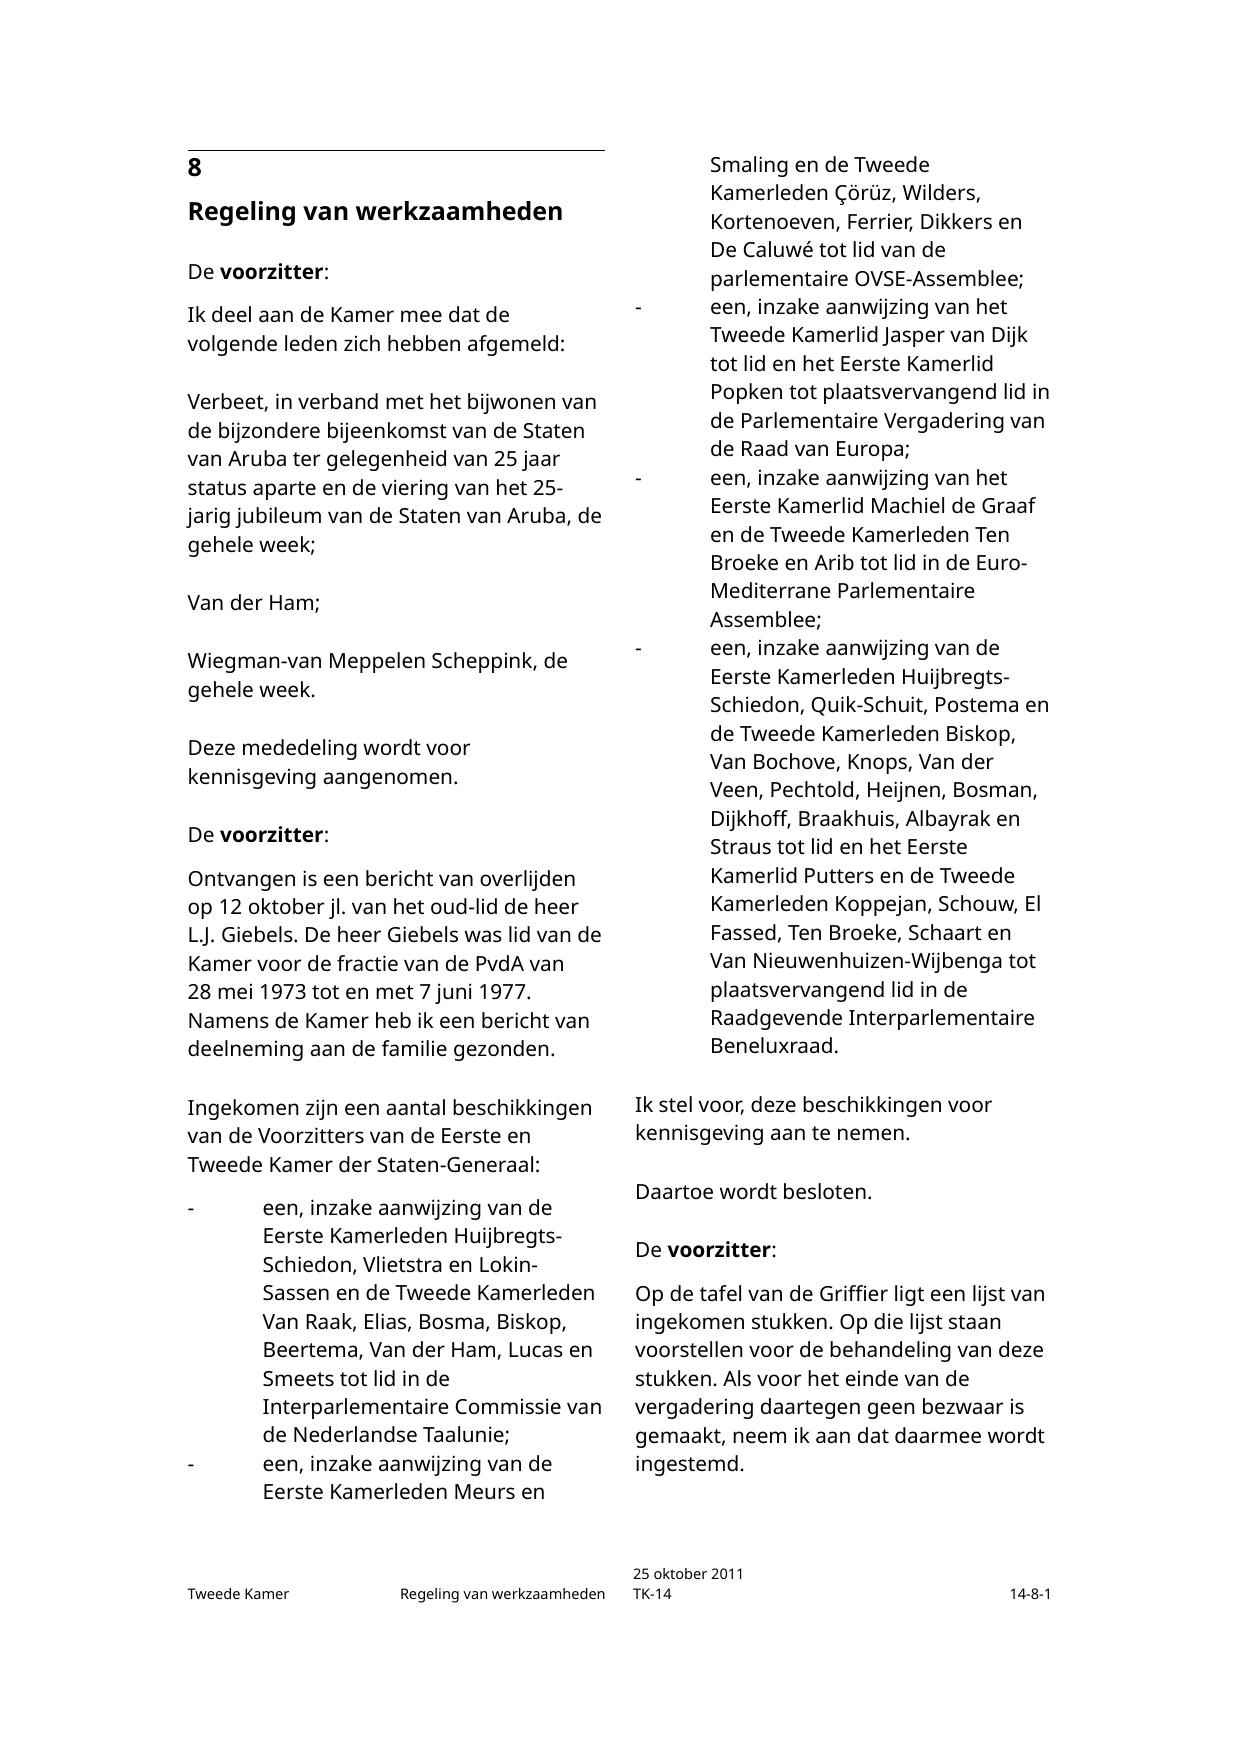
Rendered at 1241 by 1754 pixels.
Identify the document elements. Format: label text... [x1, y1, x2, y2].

text Deze mededeling wordt voor kennisgeving aangenomen. [187, 733, 605, 790]
text De voorzitter: [187, 820, 605, 849]
text Van der Ham; [187, 588, 605, 617]
list een, inzake aanwijzing van de Eerste Kamerleden Meurs en [187, 1449, 605, 1506]
text Ik deel aan de Kamer mee dat de volgende leden zich hebben afgemeld: [187, 301, 605, 357]
list Smaling en de Tweede Kamerleden Çörüz, Wilders, Kortenoeven, Ferrier, Dikkers en De Caluwé tot lid van de parlementaire OVSE-Assemblee; [635, 150, 1053, 292]
text De voorzitter: [187, 257, 605, 286]
list een, inzake aanwijzing van het Eerste Kamerlid Machiel de Graaf en de Tweede Kamerleden Ten Broeke en Arib tot lid in de Euro-Mediterrane Parlementaire Assemblee; [635, 463, 1053, 633]
text Daartoe wordt besloten. [635, 1177, 1053, 1205]
text Ingekomen zijn een aantal beschikkingen van de Voorzitters van de Eerste en Tweede Kamer der Staten-Generaal: [187, 1093, 605, 1178]
text Op de tafel van de Griffier ligt een lijst van ingekomen stukken. Op die lijst staan voorstellen voor de behandeling van deze stukken. Als voor het einde van de vergadering daartegen geen bezwaar is gemaakt, neem ik aan dat daarmee wordt ingestemd. [635, 1279, 1053, 1478]
text 8 [187, 151, 605, 184]
text Wiegman-van Meppelen Scheppink, de gehele week. [187, 647, 605, 703]
list een, inzake aanwijzing van de Eerste Kamerleden Huijbregts-Schiedon, Vlietstra en Lokin-Sassen en de Tweede Kamerleden Van Raak, Elias, Bosma, Biskop, Beertema, Van der Ham, Lucas en Smeets tot lid in de Interparlementaire Commissie van de Nederlandse Taalunie; [187, 1193, 605, 1449]
list een, inzake aanwijzing van het Tweede Kamerlid Jasper van Dijk tot lid en het Eerste Kamerlid Popken tot plaatsvervangend lid in de Parlementaire Vergadering van de Raad van Europa; [635, 292, 1053, 463]
text Verbeet, in verband met het bijwonen van de bijzondere bijeenkomst van de Staten van Aruba ter gelegenheid van 25 jaar status aparte en de viering van het 25-jarig jubileum van de Staten van Aruba, de gehele week; [187, 387, 605, 558]
text De voorzitter: [635, 1235, 1053, 1264]
text Regeling van werkzaamheden [187, 193, 605, 227]
text Ik stel voor, deze beschikkingen voor kennisgeving aan te nemen. [635, 1090, 1053, 1147]
text Ontvangen is een bericht van overlijden op 12 oktober jl. van het oud-lid de heer L.J. Giebels. De heer Giebels was lid van de Kamer voor de fractie van de PvdA van 28 mei 1973 tot en met 7 juni 1977. Namens de Kamer heb ik een bericht van deelneming aan de familie gezonden. [187, 864, 605, 1063]
list een, inzake aanwijzing van de Eerste Kamerleden Huijbregts-Schiedon, Quik-Schuit, Postema en de Tweede Kamerleden Biskop, Van Bochove, Knops, Van der Veen, Pechtold, Heijnen, Bosman, Dijkhoff, Braakhuis, Albayrak en Straus tot lid en het Eerste Kamerlid Putters en de Tweede Kamerleden Koppejan, Schouw, El Fassed, Ten Broeke, Schaart en Van Nieuwenhuizen-Wijbenga tot plaatsvervangend lid in de Raadgevende Interparlementaire Beneluxraad. [635, 633, 1053, 1060]
